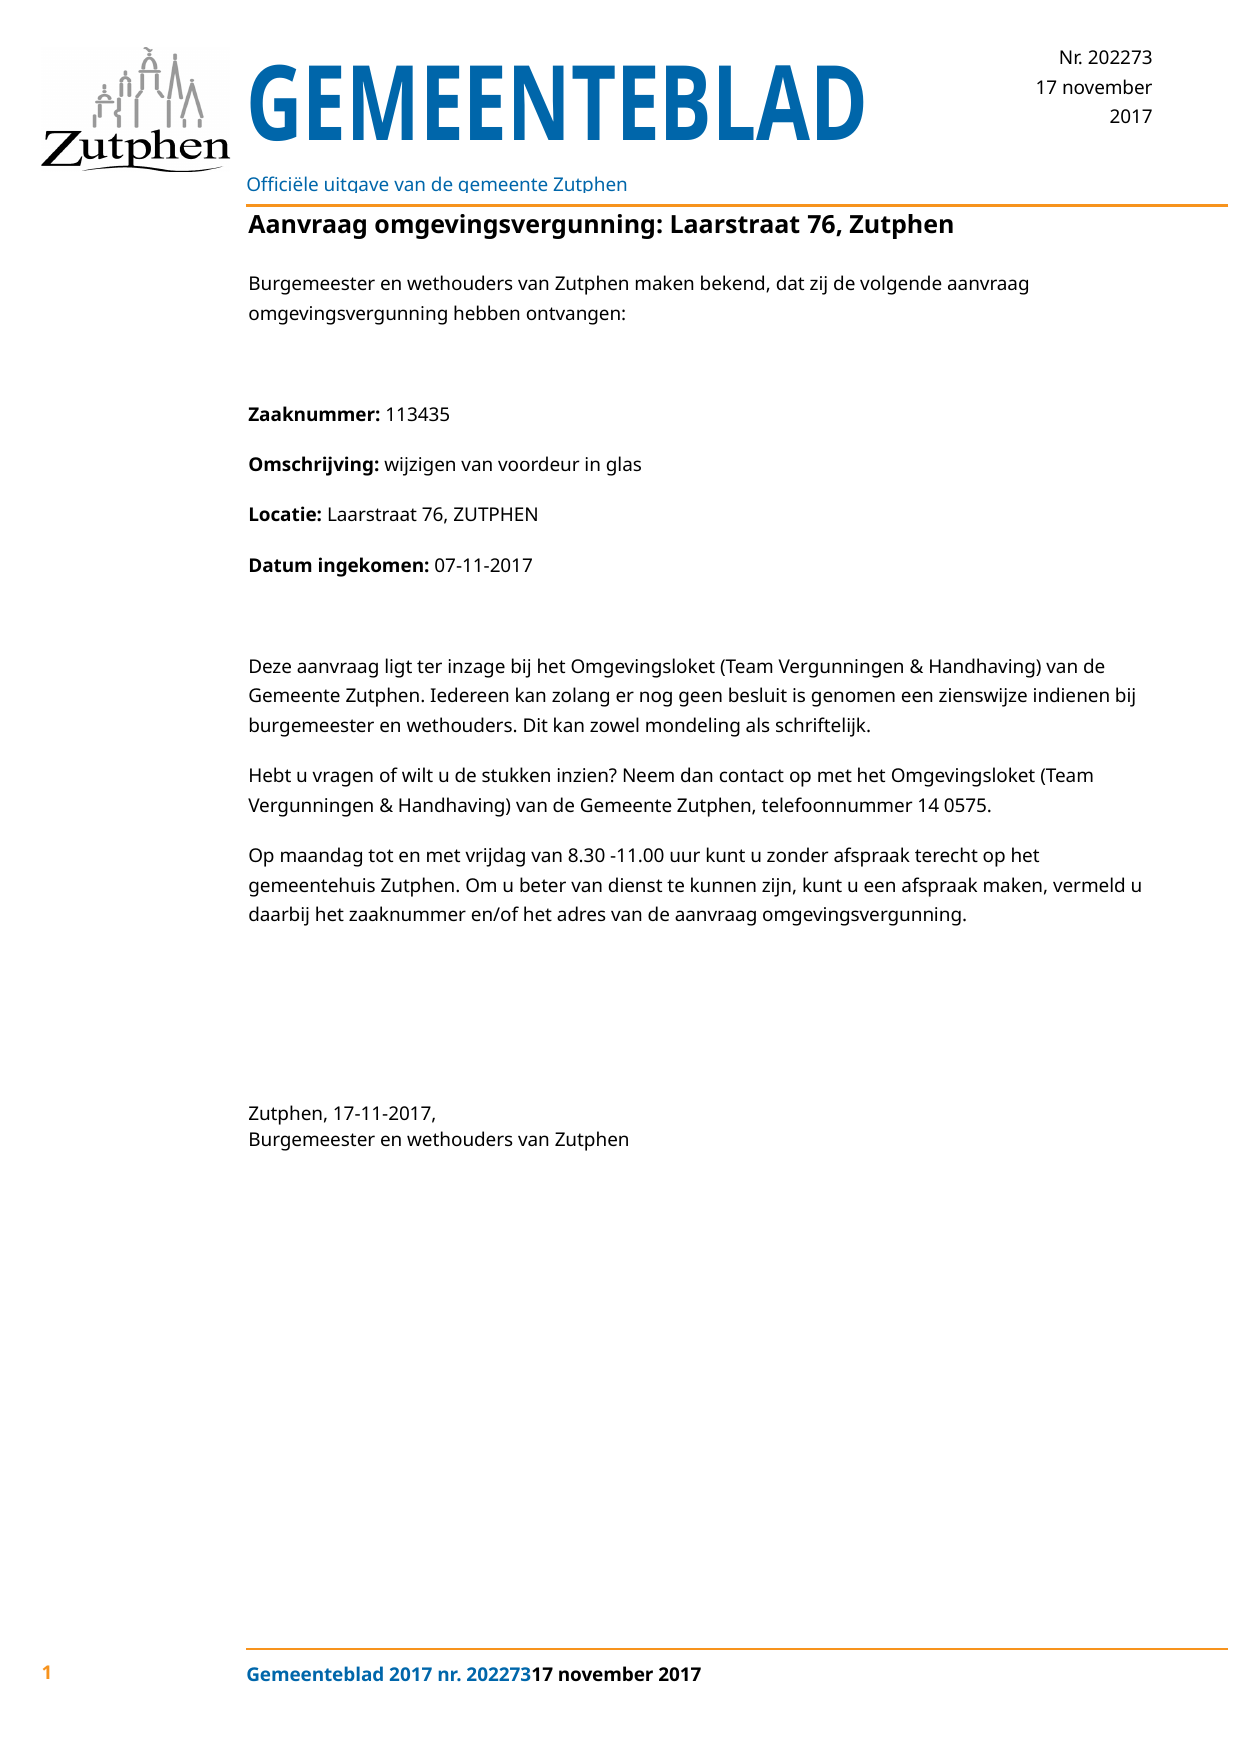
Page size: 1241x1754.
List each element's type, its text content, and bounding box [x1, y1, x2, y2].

text Zaaknummer: 113435 [248, 401, 1152, 426]
text Aanvraag omgevingsvergunning: Laarstraat 76, Zutphen [248, 207, 1152, 241]
text Omschrijving: wijzigen van voordeur in glas [248, 451, 1152, 477]
text Burgemeester en wethouders van Zutphen maken bekend, dat zij de volgende aanvraag omgevingsvergunning hebben ontvangen: [248, 270, 1152, 326]
text Datum ingekomen: 07-11-2017 [248, 552, 1152, 578]
text Op maandag tot en met vrijdag van 8.30 -11.00 uur kunt u zonder afspraak terecht op het gemeentehuis Zutphen. Om u beter van dienst te kunnen zijn, kunt u een afspraak maken, vermeld u daarbij het zaaknummer en/of het adres van de aanvraag omgevingsvergunning. [248, 842, 1152, 927]
text Locatie: Laarstraat 76, ZUTPHEN [248, 502, 1152, 527]
picture [41, 47, 231, 172]
text Zutphen, 17-11-2017, [248, 1101, 1152, 1126]
text Burgemeester en wethouders van Zutphen [248, 1126, 1152, 1152]
text Hebt u vragen of wilt u de stukken inzien? Neem dan contact op met het Omgevingsloket (Team Vergunningen & Handhaving) van de Gemeente Zutphen, telefoonnummer 14 0575. [248, 762, 1152, 818]
text Deze aanvraag ligt ter inzage bij het Omgevingsloket (Team Vergunningen & Handhaving) van de Gemeente Zutphen. Iedereen kan zolang er nog geen besluit is genomen een zienswijze indienen bij burgemeester en wethouders. Dit kan zowel mondeling als schriftelijk. [248, 653, 1152, 738]
